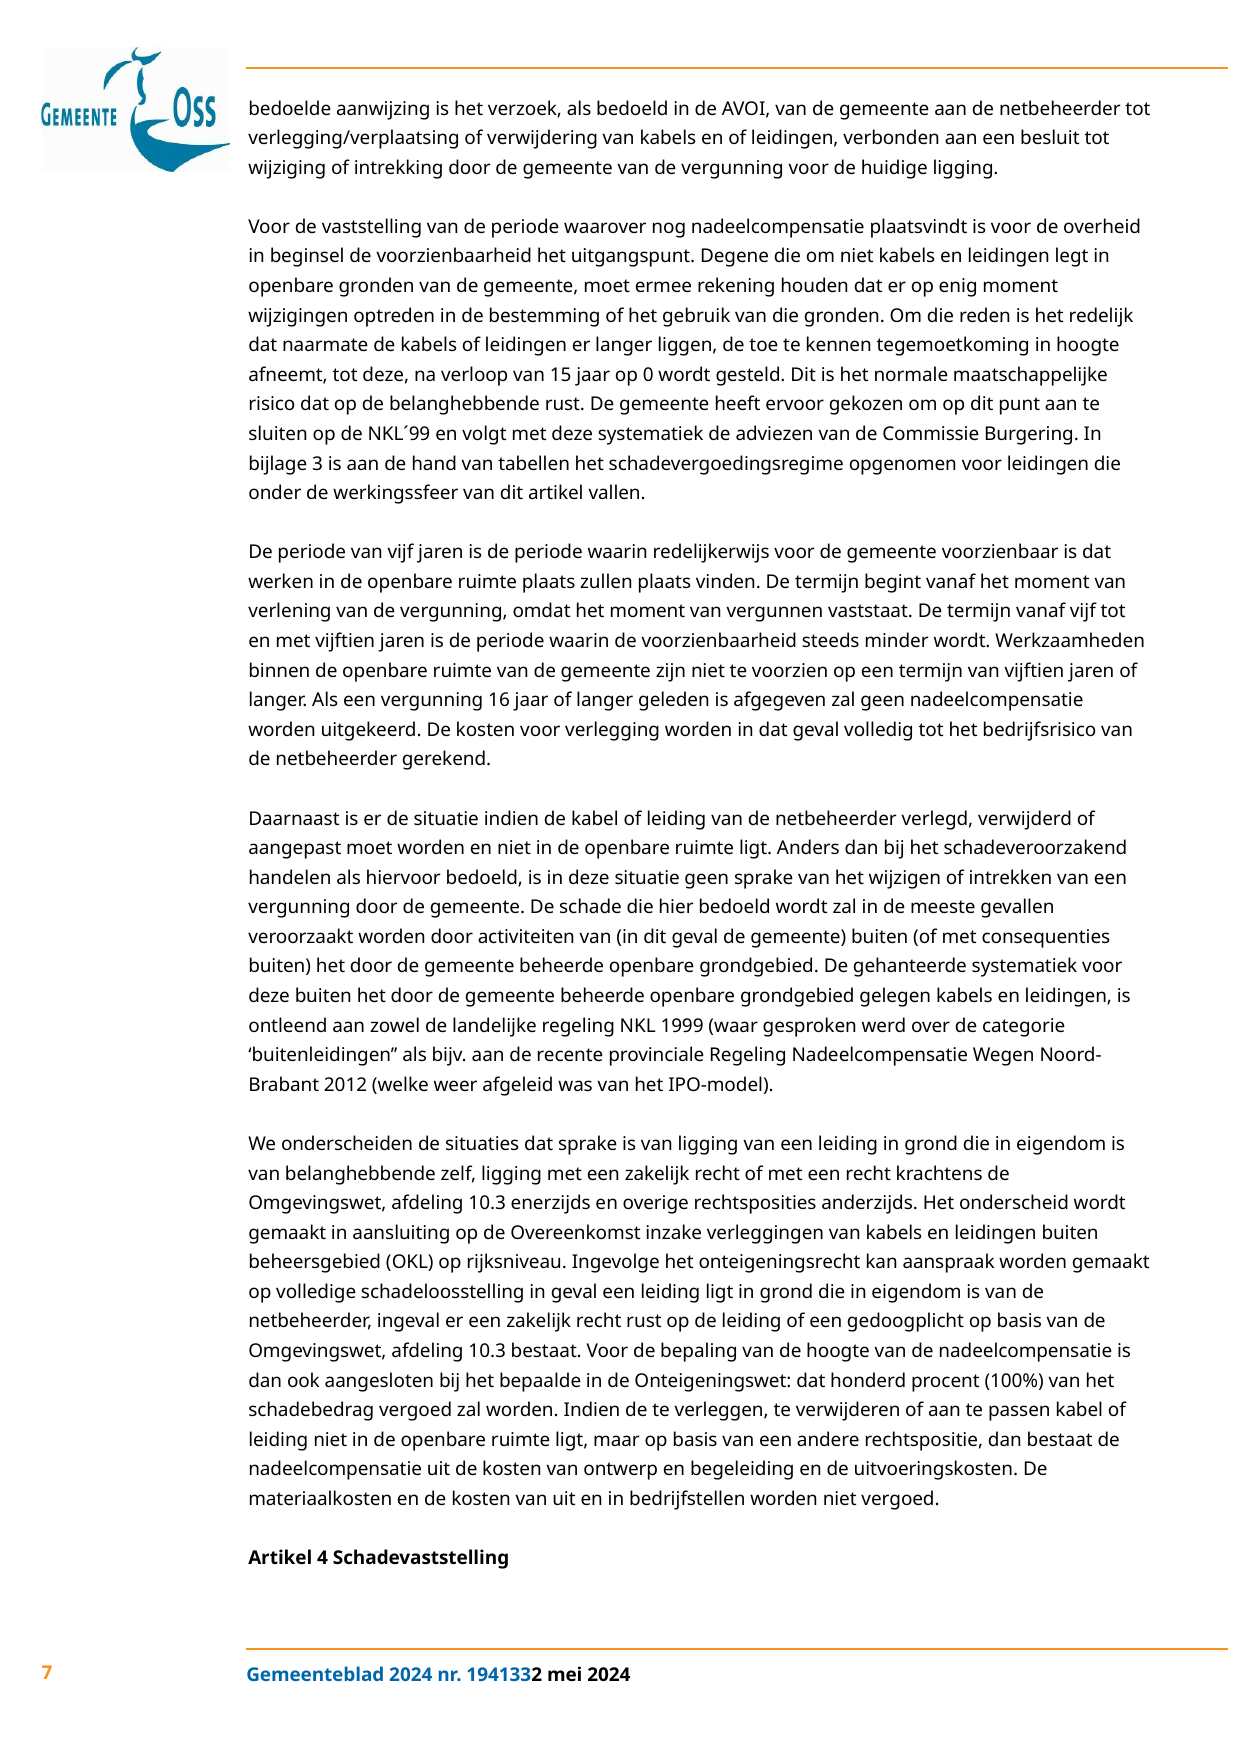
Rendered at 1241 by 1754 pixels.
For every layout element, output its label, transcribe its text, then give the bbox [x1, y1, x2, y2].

picture [41, 47, 231, 172]
text bedoelde aanwijzing is het verzoek, als bedoeld in de AVOI, van de gemeente aan de netbeheerder tot verlegging/verplaatsing of verwijdering van kabels en of leidingen, verbonden aan een besluit tot wijziging of intrekking door de gemeente van de vergunning voor de huidige ligging. [248, 95, 1152, 180]
text Artikel 4 Schadevaststelling [248, 1544, 1152, 1570]
text De periode van vijf jaren is de periode waarin redelijkerwijs voor de gemeente voorzienbaar is dat werken in de openbare ruimte plaats zullen plaats vinden. De termijn begint vanaf het moment van verlening van de vergunning, omdat het moment van vergunnen vaststaat. De termijn vanaf vijf tot en met vijftien jaren is de periode waarin de voorzienbaarheid steeds minder wordt. Werkzaamheden binnen de openbare ruimte van de gemeente zijn niet te voorzien op een termijn van vijftien jaren of langer. Als een vergunning 16 jaar of langer geleden is afgegeven zal geen nadeelcompensatie worden uitgekeerd. De kosten voor verlegging worden in dat geval volledig tot het bedrijfsrisico van de netbeheerder gerekend. [248, 538, 1152, 771]
text We onderscheiden de situaties dat sprake is van ligging van een leiding in grond die in eigendom is van belanghebbende zelf, ligging met een zakelijk recht of met een recht krachtens de Omgevingswet, afdeling 10.3 enerzijds en overige rechtsposities anderzijds. Het onderscheid wordt gemaakt in aansluiting op de Overeenkomst inzake verleggingen van kabels en leidingen buiten beheersgebied (OKL) op rijksniveau. Ingevolge het onteigeningsrecht kan aanspraak worden gemaakt op volledige schadeloosstelling in geval een leiding ligt in grond die in eigendom is van de netbeheerder, ingeval er een zakelijk recht rust op de leiding of een gedoogplicht op basis van de Omgevingswet, afdeling 10.3 bestaat. Voor de bepaling van de hoogte van de nadeelcompensatie is dan ook aangesloten bij het bepaalde in de Onteigeningswet: dat honderd procent (100%) van het schadebedrag vergoed zal worden. Indien de te verleggen, te verwijderen of aan te passen kabel of leiding niet in de openbare ruimte ligt, maar op basis van een andere rechtspositie, dan bestaat de nadeelcompensatie uit de kosten van ontwerp en begeleiding en de uitvoeringskosten. De materiaalkosten en de kosten van uit en in bedrijfstellen worden niet vergoed. [248, 1130, 1152, 1511]
text Voor de vaststelling van de periode waarover nog nadeelcompensatie plaatsvindt is voor de overheid in beginsel de voorzienbaarheid het uitgangspunt. Degene die om niet kabels en leidingen legt in openbare gronden van de gemeente, moet ermee rekening houden dat er op enig moment wijzigingen optreden in de bestemming of het gebruik van die gronden. Om die reden is het redelijk dat naarmate de kabels of leidingen er langer liggen, de toe te kennen tegemoetkoming in hoogte afneemt, tot deze, na verloop van 15 jaar op 0 wordt gesteld. Dit is het normale maatschappelijke risico dat op de belanghebbende rust. De gemeente heeft ervoor gekozen om op dit punt aan te sluiten op de NKL´99 en volgt met deze systematiek de adviezen van de Commissie Burgering. In bijlage 3 is aan de hand van tabellen het schadevergoedingsregime opgenomen voor leidingen die onder de werkingssfeer van dit artikel vallen. [248, 213, 1152, 505]
text Daarnaast is er de situatie indien de kabel of leiding van de netbeheerder verlegd, verwijderd of aangepast moet worden en niet in de openbare ruimte ligt. Anders dan bij het schadeveroorzakend handelen als hiervoor bedoeld, is in deze situatie geen sprake van het wijzigen of intrekken van een vergunning door de gemeente. De schade die hier bedoeld wordt zal in de meeste gevallen veroorzaakt worden door activiteiten van (in dit geval de gemeente) buiten (of met consequenties buiten) het door de gemeente beheerde openbare grondgebied. De gehanteerde systematiek voor deze buiten het door de gemeente beheerde openbare grondgebied gelegen kabels en leidingen, is ontleend aan zowel de landelijke regeling NKL 1999 (waar gesproken werd over de categorie ‘buitenleidingen’’ als bijv. aan de recente provinciale Regeling Nadeelcompensatie Wegen Noord-Brabant 2012 (welke weer afgeleid was van het IPO-model). [248, 805, 1152, 1097]
